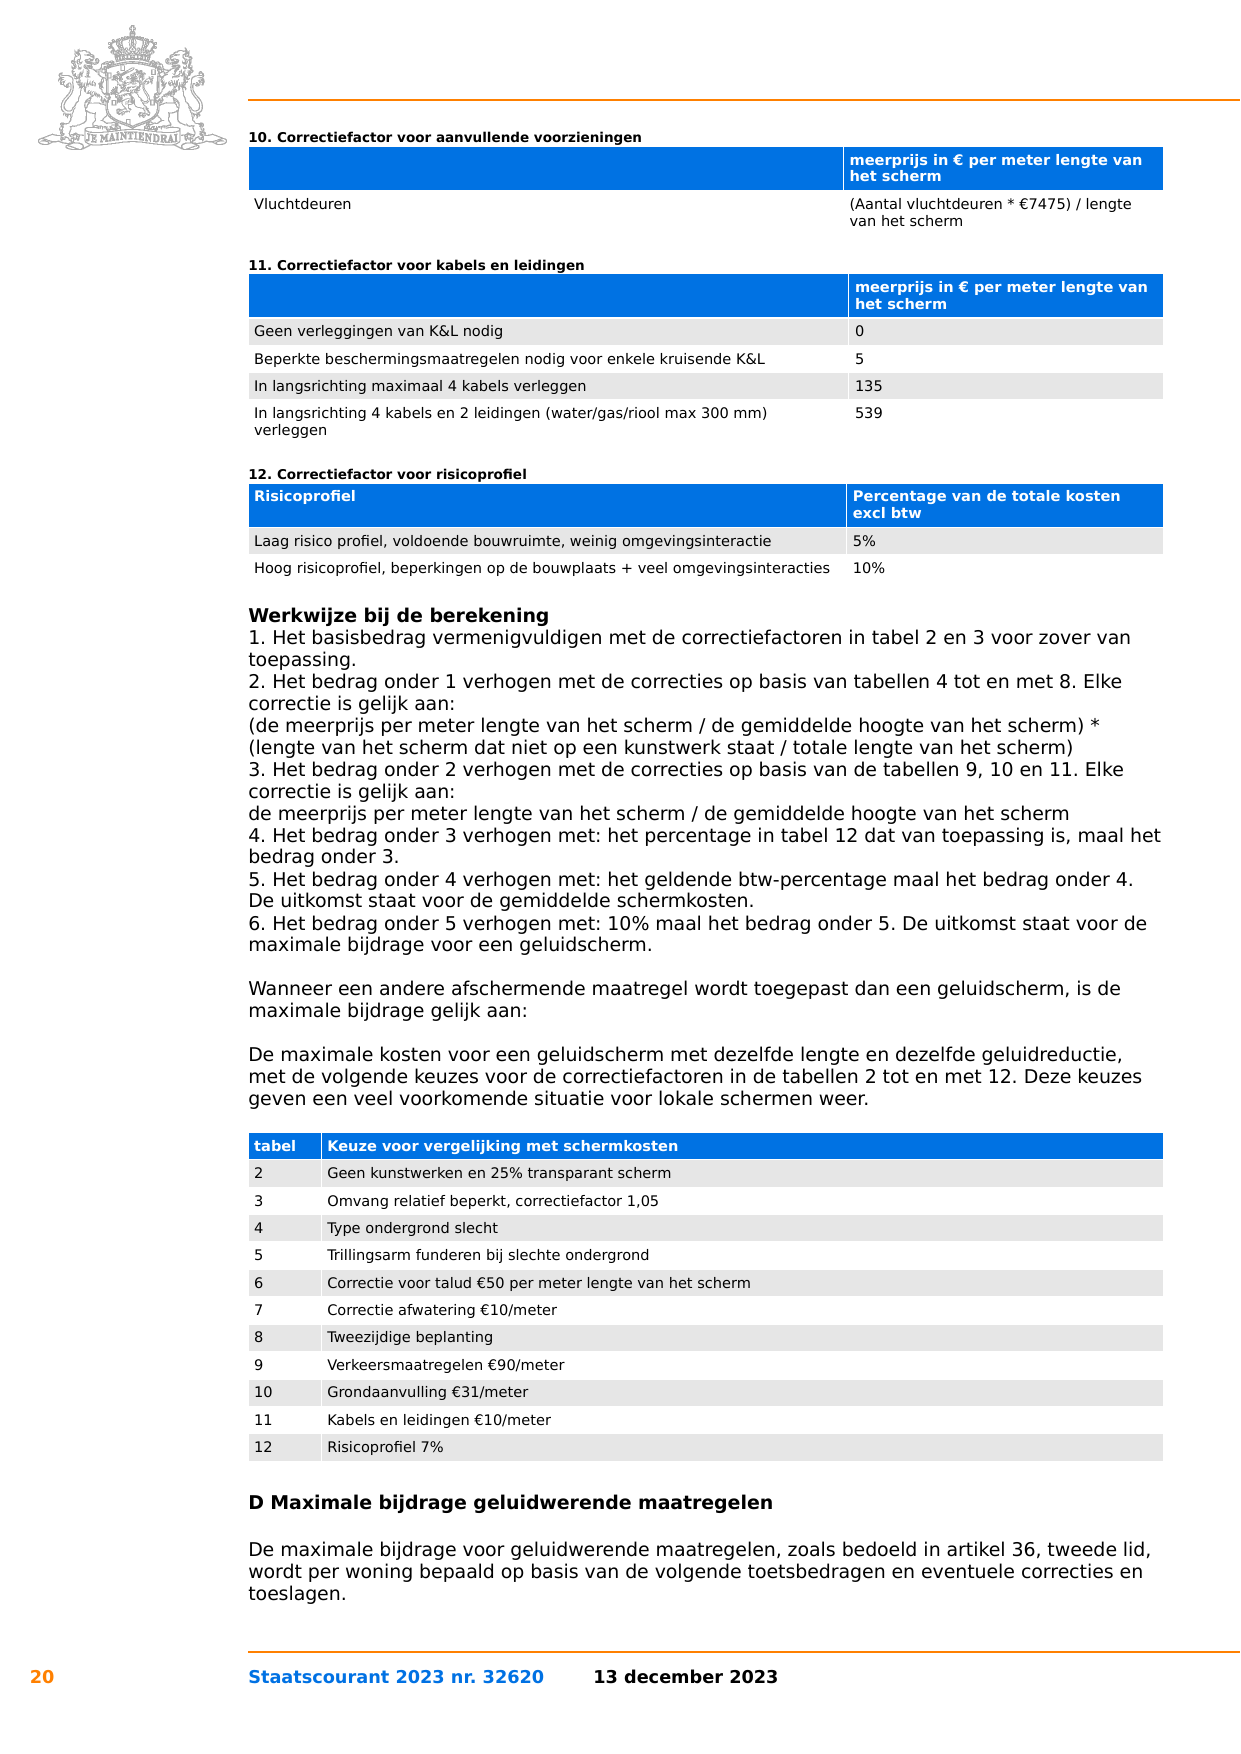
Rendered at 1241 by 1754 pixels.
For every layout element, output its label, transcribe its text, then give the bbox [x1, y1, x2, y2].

table_cell 5 [249, 1243, 321, 1269]
text 5. Het bedrag onder 4 verhogen met: het geldende btw-percentage maal het bedrag onder 4. De uitkomst staat voor de gemiddelde schermkosten. [248, 868, 1163, 912]
table_cell Risicoprofiel [249, 484, 846, 527]
table_cell 4 [249, 1215, 321, 1241]
table_header 11. Correctiefactor voor kabels en leidingen [248, 257, 1163, 273]
table_header 12. Correctiefactor voor risicoprofiel [248, 467, 1163, 483]
table_cell Risicoprofiel 7% [322, 1434, 1163, 1461]
text (de meerprijs per meter lengte van het scherm / de gemiddelde hoogte van het scherm) * (lengte van het scherm dat niet op een kunstwerk staat / totale lengte van het scherm) [248, 714, 1163, 758]
text 1. Het basisbedrag vermenigvuldigen met de correctiefactoren in tabel 2 en 3 voor zover van toepassing. [248, 627, 1163, 671]
table_cell Verkeersmaatregelen €90/meter [322, 1352, 1163, 1378]
table_cell Tweezijdige beplanting [322, 1325, 1163, 1351]
table_cell meerprijs in € per meter lengte van het scherm [844, 147, 1163, 190]
picture [38, 25, 227, 150]
table_cell In langsrichting maximaal 4 kabels verleggen [249, 373, 848, 399]
table_cell Kabels en leidingen €10/meter [322, 1407, 1163, 1433]
table_cell 6 [249, 1270, 321, 1296]
table_cell 11 [249, 1407, 321, 1433]
text de meerprijs per meter lengte van het scherm / de gemiddelde hoogte van het scherm [248, 802, 1163, 824]
table_cell 8 [249, 1325, 321, 1351]
table_cell 3 [249, 1188, 321, 1214]
table_cell 5% [847, 528, 1163, 554]
table_cell meerprijs in € per meter lengte van het scherm [849, 274, 1163, 317]
table_cell Trillingsarm funderen bij slechte ondergrond [322, 1243, 1163, 1269]
table_cell 10 [249, 1380, 321, 1406]
table_cell Laag risico profiel, voldoende bouwruimte, weinig omgevingsinteractie [249, 528, 846, 554]
text 2. Het bedrag onder 1 verhogen met de correcties op basis van tabellen 4 tot en met 8. Elke correctie is gelijk aan: [248, 671, 1163, 714]
table_cell 9 [249, 1352, 321, 1378]
table_header tabel [249, 1133, 321, 1159]
table_cell 2 [249, 1160, 321, 1187]
subtitle D Maximale bijdrage geluidwerende maatregelen [248, 1492, 1163, 1514]
table_header Keuze voor vergelijking met schermkosten [322, 1133, 1163, 1159]
subtitle Werkwijze bij de berekening [248, 605, 1163, 627]
text 3. Het bedrag onder 2 verhogen met de correcties op basis van de tabellen 9, 10 en 11. Elke correctie is gelijk aan: [248, 758, 1163, 802]
table_cell (Aantal vluchtdeuren * €7475) / lengte van het scherm [844, 191, 1163, 234]
table_cell Omvang relatief beperkt, correctiefactor 1,05 [322, 1188, 1163, 1214]
text De maximale bijdrage voor geluidwerende maatregelen, zoals bedoeld in artikel 36, tweede lid, wordt per woning bepaald op basis van de volgende toetsbedragen en eventuele correcties en toeslagen. [248, 1539, 1163, 1604]
text De maximale kosten voor een geluidscherm met dezelfde lengte en dezelfde geluidreductie, met de volgende keuzes voor de correctiefactoren in de tabellen 2 tot en met 12. Deze keuzes geven een veel voorkomende situatie voor lokale schermen weer. [248, 1044, 1163, 1110]
table_cell Geen verleggingen van K&L nodig [249, 319, 848, 345]
table_cell Correctie voor talud €50 per meter lengte van het scherm [322, 1270, 1163, 1296]
table_header 10. Correctiefactor voor aanvullende voorzieningen [248, 130, 1163, 146]
table_cell 539 [849, 401, 1163, 444]
table_cell 0 [849, 319, 1163, 345]
table_cell Geen kunstwerken en 25% transparant scherm [322, 1160, 1163, 1187]
table_cell Beperkte beschermingsmaatregelen nodig voor enkele kruisende K&L [249, 346, 848, 372]
text 6. Het bedrag onder 5 verhogen met: 10% maal het bedrag onder 5. De uitkomst staat voor de maximale bijdrage voor een geluidscherm. [248, 912, 1163, 956]
table_cell Percentage van de totale kosten excl btw [847, 484, 1163, 527]
text 4. Het bedrag onder 3 verhogen met: het percentage in tabel 12 dat van toepassing is, maal het bedrag onder 3. [248, 824, 1163, 868]
table_cell Type ondergrond slecht [322, 1215, 1163, 1241]
table_cell 10% [847, 555, 1163, 582]
table_cell 7 [249, 1297, 321, 1324]
table_cell 5 [849, 346, 1163, 372]
table_cell Correctie afwatering €10/meter [322, 1297, 1163, 1324]
table_cell [249, 274, 848, 317]
table_cell Vluchtdeuren [249, 191, 843, 234]
table_cell Hoog risicoprofiel, beperkingen op de bouwplaats + veel omgevingsinteracties [249, 555, 846, 582]
table_cell [249, 147, 843, 190]
table_cell In langsrichting 4 kabels en 2 leidingen (water/gas/riool max 300 mm) verleggen [249, 401, 848, 444]
table_cell Grondaanvulling €31/meter [322, 1380, 1163, 1406]
table_cell 12 [249, 1434, 321, 1461]
table_cell 135 [849, 373, 1163, 399]
text Wanneer een andere afschermende maatregel wordt toegepast dan een geluidscherm, is de maximale bijdrage gelijk aan: [248, 978, 1163, 1022]
